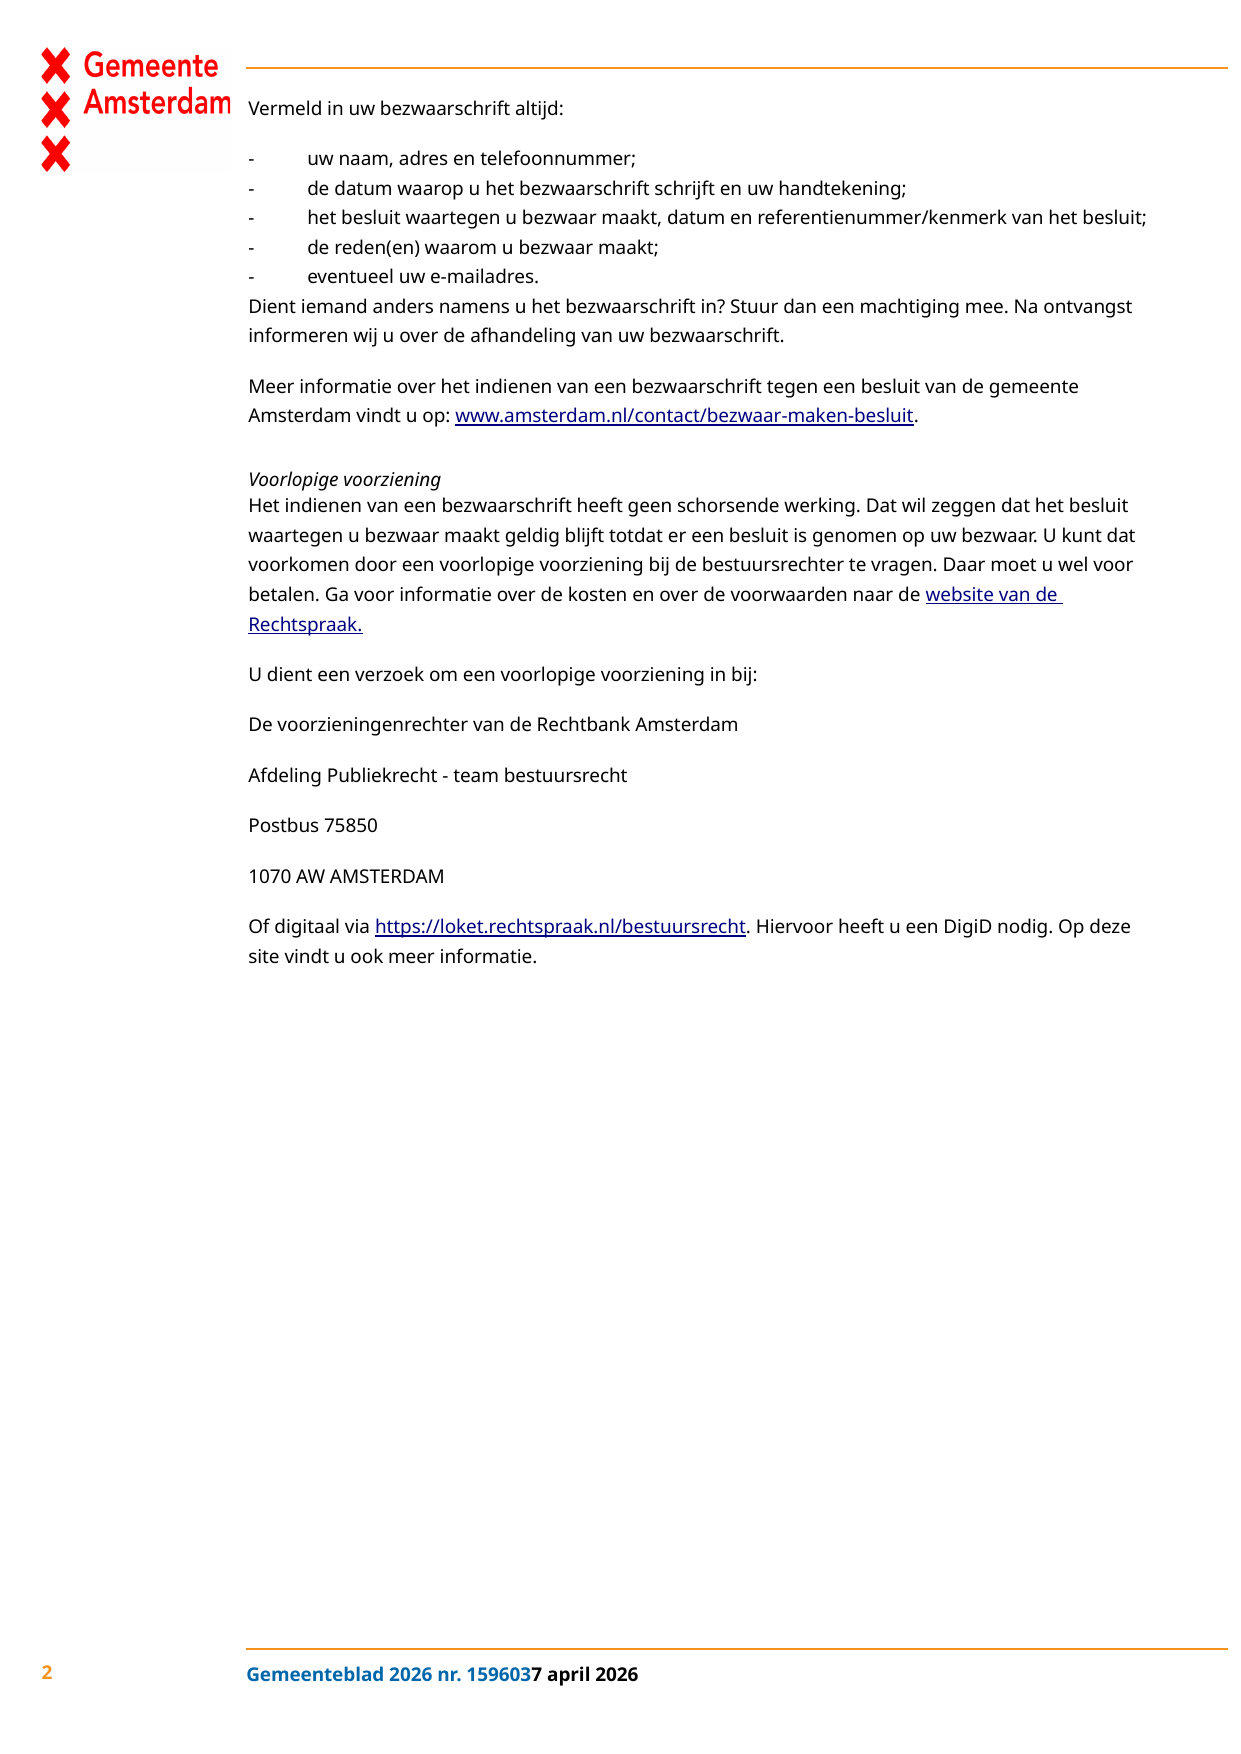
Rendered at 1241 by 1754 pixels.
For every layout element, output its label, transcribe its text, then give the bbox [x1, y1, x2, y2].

list uw naam, adres en telefoonnummer; [248, 145, 1152, 171]
text Dient iemand anders namens u het bezwaarschrift in? Stuur dan een machtiging mee. Na ontvangst informeren wij u over de afhandeling van uw bezwaarschrift. [248, 293, 1152, 348]
list de datum waarop u het bezwaarschrift schrijft en uw handtekening; [248, 175, 1152, 201]
text Afdeling Publiekrecht - team bestuursrecht [248, 762, 1152, 788]
text U dient een verzoek om een voorlopige voorziening in bij: [248, 661, 1152, 687]
list eventueel uw e-mailadres. [248, 263, 1152, 289]
text Het indienen van een bezwaarschrift heeft geen schorsende werking. Dat wil zeggen dat het besluit waartegen u bezwaar maakt geldig blijft totdat er een besluit is genomen op uw bezwaar. U kunt dat voorkomen door een voorlopige voorziening bij de bestuursrechter te vragen. Daar moet u wel voor betalen. Ga voor informatie over de kosten en over de voorwaarden naar de website van de Rechtspraak. [248, 492, 1152, 636]
list het besluit waartegen u bezwaar maakt, datum en referentienummer/kenmerk van het besluit; [248, 204, 1152, 230]
list de reden(en) waarom u bezwaar maakt; [248, 234, 1152, 260]
text 1070 AW AMSTERDAM [248, 863, 1152, 888]
text Voorlopige voorziening [248, 467, 1152, 492]
text Postbus 75850 [248, 812, 1152, 838]
picture [41, 47, 231, 172]
text Meer informatie over het indienen van een bezwaarschrift tegen een besluit van de gemeente Amsterdam vindt u op: www.amsterdam.nl/contact/bezwaar-maken-besluit. [248, 373, 1152, 428]
text Of digitaal via https://loket.rechtspraak.nl/bestuursrecht. Hiervoor heeft u een DigiD nodig. Op deze site vindt u ook meer informatie. [248, 913, 1152, 968]
text Vermeld in uw bezwaarschrift altijd: [248, 95, 1152, 121]
text De voorzieningenrechter van de Rechtbank Amsterdam [248, 712, 1152, 737]
